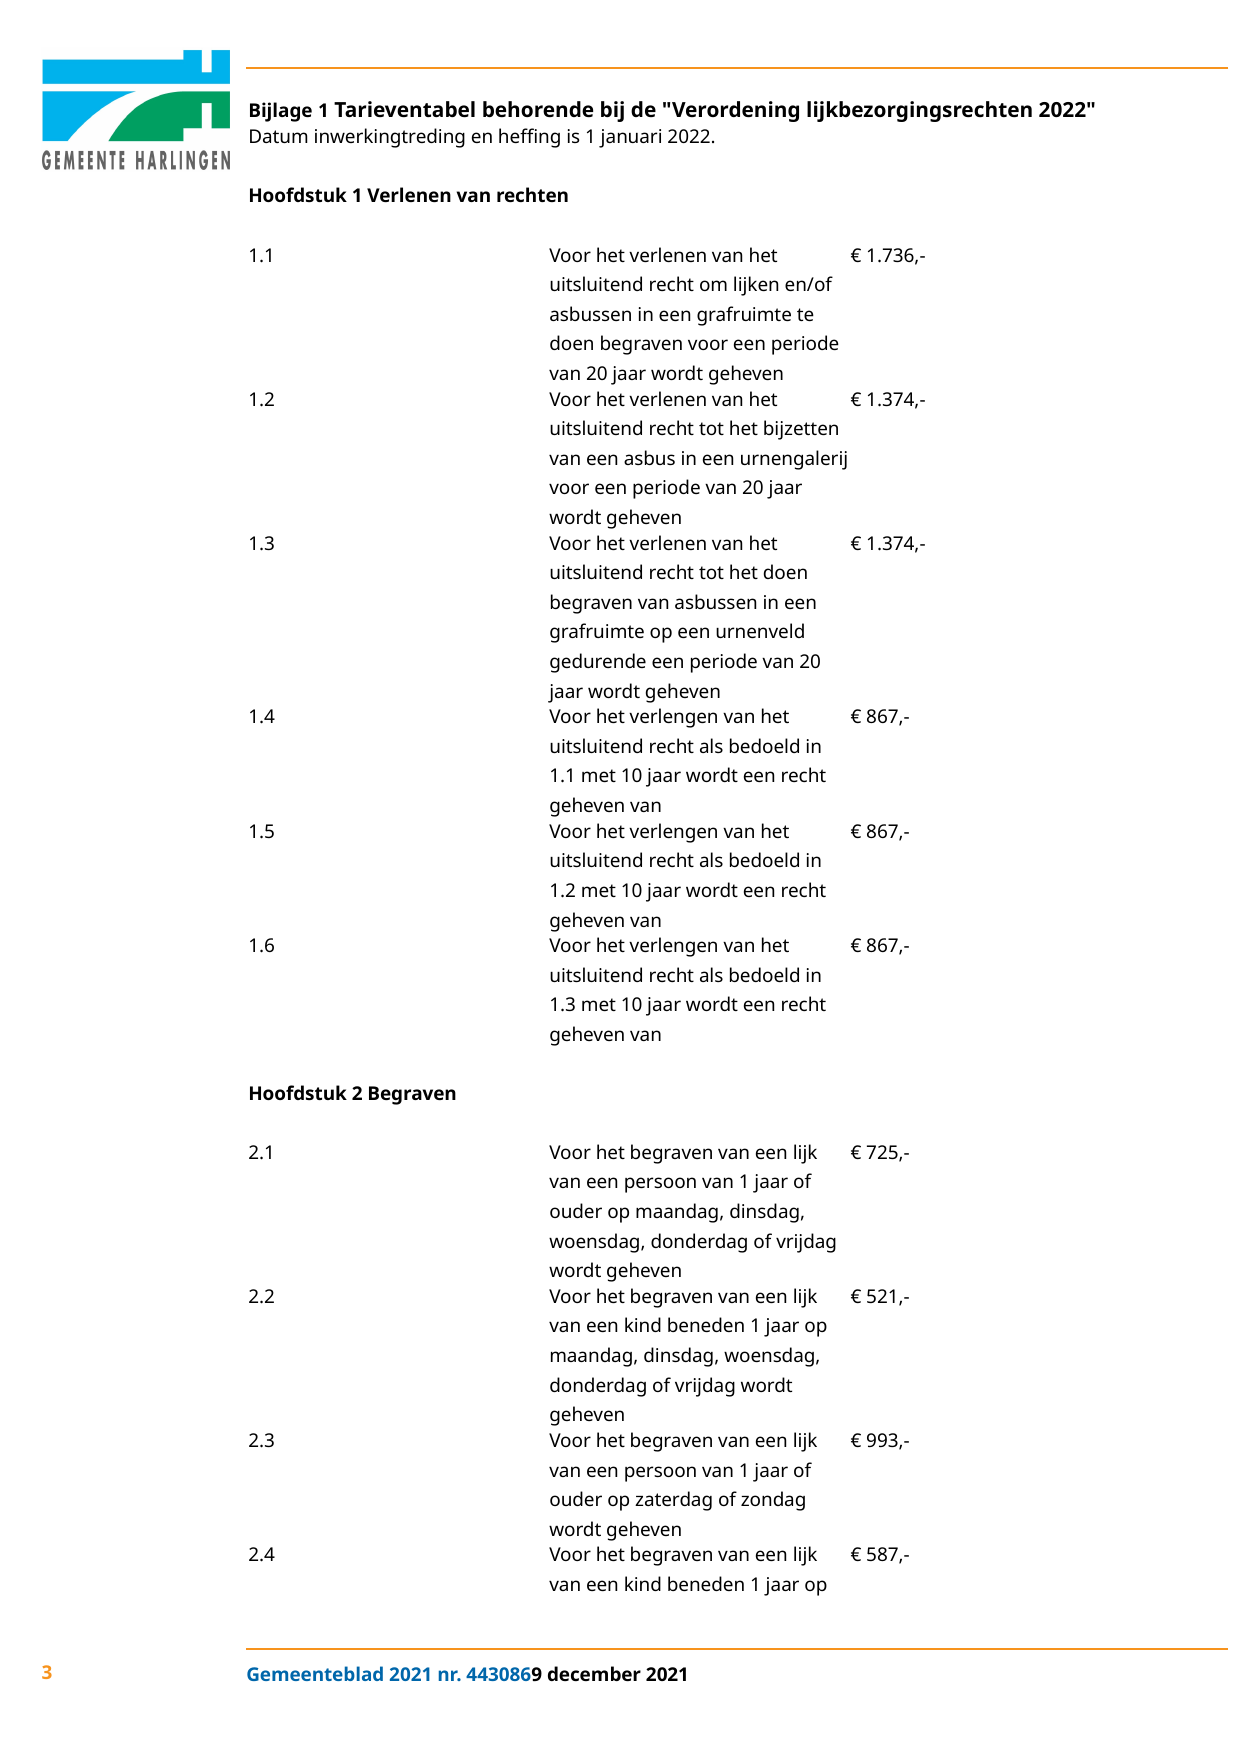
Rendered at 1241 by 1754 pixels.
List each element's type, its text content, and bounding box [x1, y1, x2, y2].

table_cell € 867,- [850, 704, 1152, 818]
table_header € 725,- [850, 1139, 1152, 1283]
table_cell 2.2 [248, 1283, 549, 1427]
table_cell € 867,- [850, 818, 1152, 932]
table_cell € 587,- [850, 1542, 1152, 1597]
table_cell Voor het verlengen van het uitsluitend recht als bedoeld in 1.1 met 10 jaar wordt een recht geheven van [549, 704, 850, 818]
text Datum inwerkingtreding en heffing is 1 januari 2022. [248, 123, 1152, 149]
table_cell € 521,- [850, 1283, 1152, 1427]
text Hoofdstuk 2 Begraven [248, 1080, 1152, 1106]
table_header Voor het verlenen van het uitsluitend recht om lijken en/of asbussen in een grafruimte te doen begraven voor een periode van 20 jaar wordt geheven [549, 242, 850, 386]
table_cell 1.3 [248, 530, 549, 703]
table_cell Voor het verlenen van het uitsluitend recht tot het bijzetten van een asbus in een urnengalerij voor een periode van 20 jaar wordt geheven [549, 386, 850, 530]
table_cell Voor het begraven van een lijk van een kind beneden 1 jaar op [549, 1542, 850, 1597]
table_cell Voor het begraven van een lijk van een persoon van 1 jaar of ouder op zaterdag of zondag wordt geheven [549, 1427, 850, 1542]
table_cell € 1.374,- [850, 386, 1152, 530]
table_cell Voor het verlengen van het uitsluitend recht als bedoeld in 1.2 met 10 jaar wordt een recht geheven van [549, 818, 850, 932]
table_header 1.1 [248, 242, 549, 386]
table_cell € 867,- [850, 933, 1152, 1047]
table_cell 1.2 [248, 386, 549, 530]
picture [41, 47, 231, 172]
table_cell € 993,- [850, 1427, 1152, 1542]
table_cell Voor het verlengen van het uitsluitend recht als bedoeld in 1.3 met 10 jaar wordt een recht geheven van [549, 933, 850, 1047]
table_cell 2.4 [248, 1542, 549, 1597]
table_cell Voor het begraven van een lijk van een kind beneden 1 jaar op maandag, dinsdag, woensdag, donderdag of vrijdag wordt geheven [549, 1283, 850, 1427]
table_cell 1.5 [248, 818, 549, 932]
table_cell € 1.374,- [850, 530, 1152, 703]
text Hoofdstuk 1 Verlenen van rechten [248, 182, 1152, 208]
table_cell 1.4 [248, 704, 549, 818]
text Bijlage 1 Tarieventabel behorende bij de "Verordening lijkbezorgingsrechten 2022" [248, 95, 1152, 123]
table_cell Voor het verlenen van het uitsluitend recht tot het doen begraven van asbussen in een grafruimte op een urnenveld gedurende een periode van 20 jaar wordt geheven [549, 530, 850, 703]
table_header 2.1 [248, 1139, 549, 1283]
table_header € 1.736,- [850, 242, 1152, 386]
table_cell 2.3 [248, 1427, 549, 1542]
table_cell 1.6 [248, 933, 549, 1047]
table_header Voor het begraven van een lijk van een persoon van 1 jaar of ouder op maandag, dinsdag, woensdag, donderdag of vrijdag wordt geheven [549, 1139, 850, 1283]
